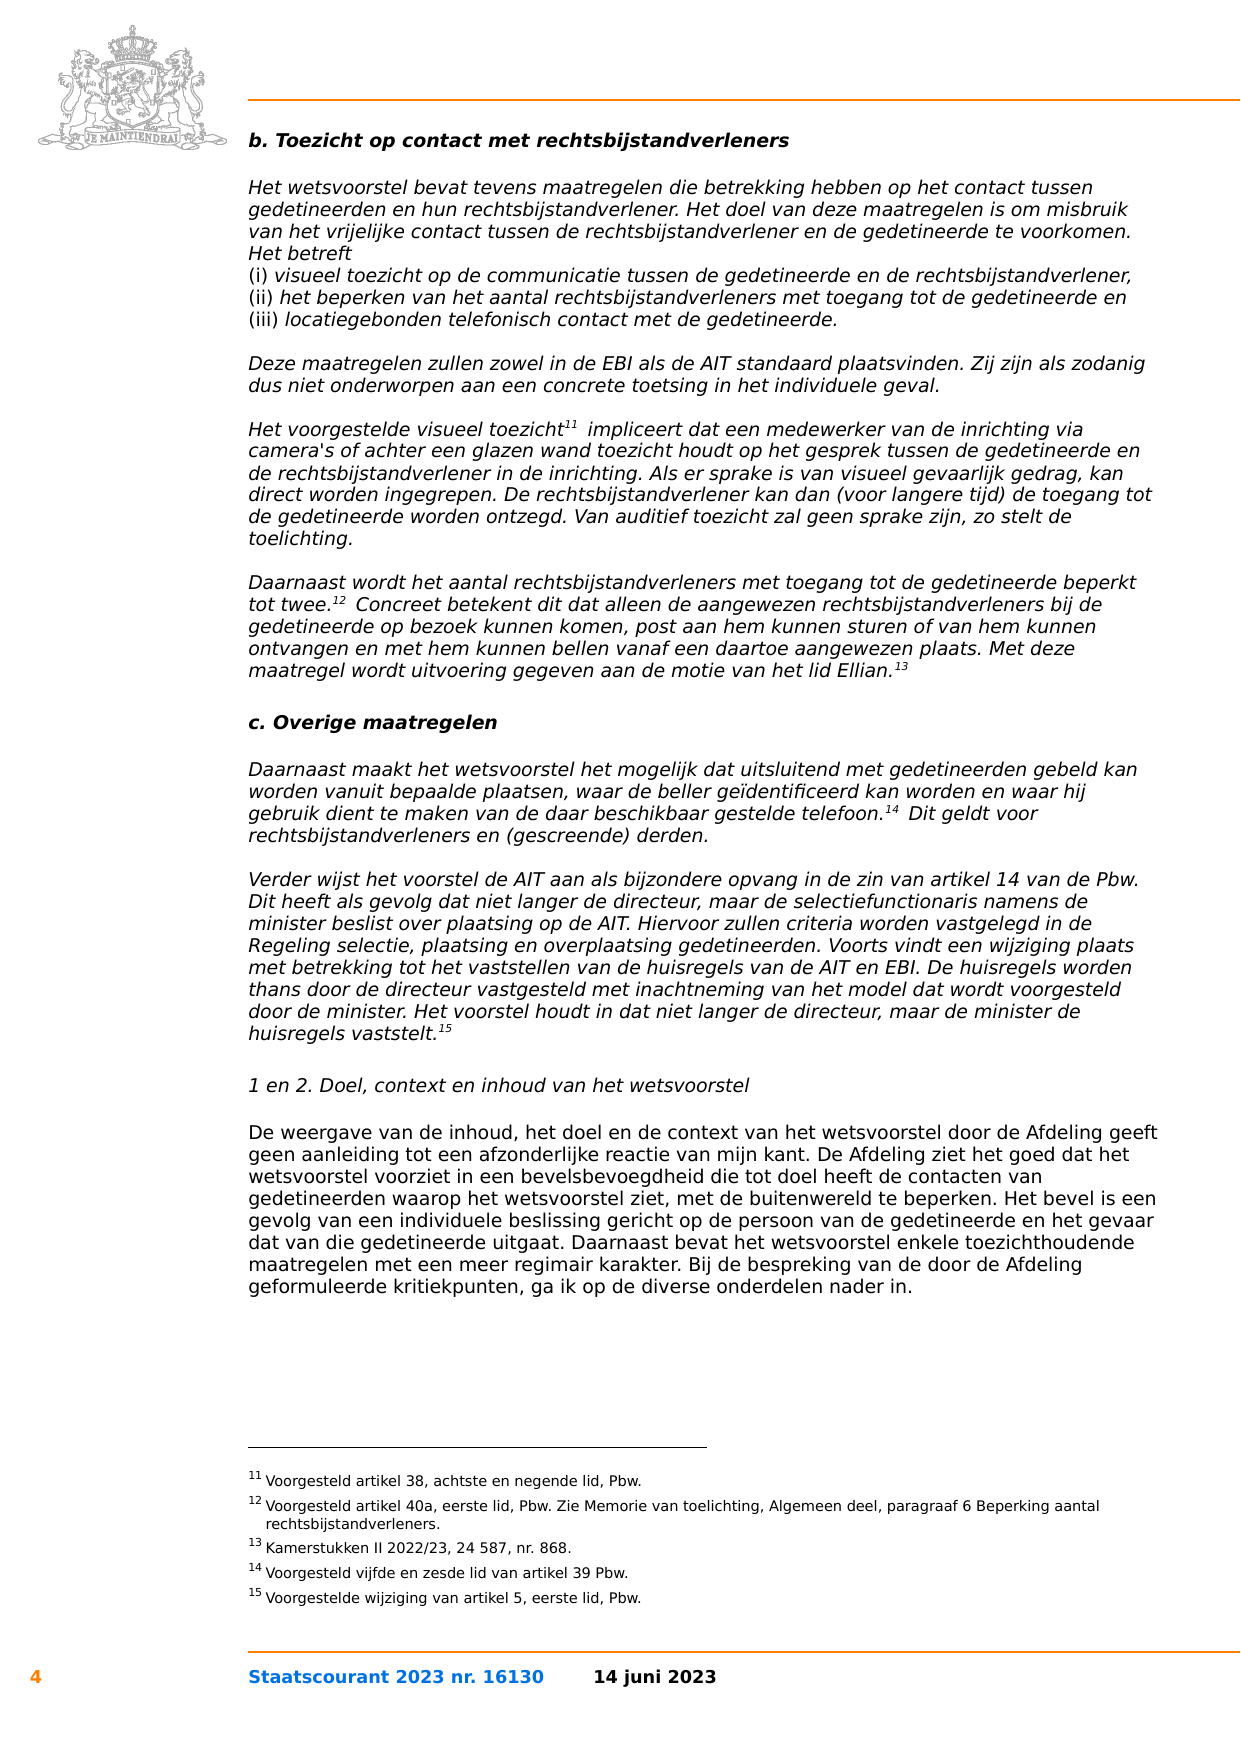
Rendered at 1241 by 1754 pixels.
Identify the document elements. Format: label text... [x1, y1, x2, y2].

text Deze maatregelen zullen zowel in de EBI als de AIT standaard plaatsvinden. Zij zijn als zodanig dus niet onderworpen aan een concrete toetsing in het individuele geval. [248, 353, 1163, 397]
text Kamerstukken II 2022/23, 24 587, nr. 868. [248, 1536, 1163, 1558]
subtitle 1 en 2. Doel, context en inhoud van het wetsvoorstel [248, 1075, 1163, 1097]
text Voorgesteld artikel 38, achtste en negende lid, Pbw. [248, 1469, 1163, 1491]
text (i) visueel toezicht op de communicatie tussen de gedetineerde en de rechtsbijstandverlener, [248, 265, 1163, 287]
text Het voorgestelde visueel toezicht impliceert dat een medewerker van de inrichting via camera's of achter een glazen wand toezicht houdt op het gesprek tussen de gedetineerde en de rechtsbijstandverlener in de inrichting. Als er sprake is van visueel gevaarlijk gedrag, kan direct worden ingegrepen. De rechtsbijstandverlener kan dan (voor langere tijd) de toegang tot de gedetineerde worden ontzegd. Van auditief toezicht zal geen sprake zijn, zo stelt de toelichting. [248, 418, 1163, 550]
text Daarnaast maakt het wetsvoorstel het mogelijk dat uitsluitend met gedetineerden gebeld kan worden vanuit bepaalde plaatsen, waar de beller geïdentificeerd kan worden en waar hij gebruik dient te maken van de daar beschikbaar gestelde telefoon. Dit geldt voor rechtsbijstandverleners en (gescreende) derden. [248, 759, 1163, 847]
text (ii) het beperken van het aantal rechtsbijstandverleners met toegang tot de gedetineerde en [248, 287, 1163, 309]
text Voorgesteld vijfde en zesde lid van artikel 39 Pbw. [248, 1561, 1163, 1583]
subtitle b. Toezicht op contact met rechtsbijstandverleners [248, 130, 1163, 152]
text Voorgesteld artikel 40a, eerste lid, Pbw. Zie Memorie van toelichting, Algemeen deel, paragraaf 6 Beperking aantal rechtsbijstandverleners. [248, 1494, 1163, 1533]
subtitle c. Overige maatregelen [248, 712, 1163, 734]
text Het wetsvoorstel bevat tevens maatregelen die betrekking hebben op het contact tussen gedetineerden en hun rechtsbijstandverlener. Het doel van deze maatregelen is om misbruik van het vrijelijke contact tussen de rechtsbijstandverlener en de gedetineerde te voorkomen. Het betreft [248, 177, 1163, 265]
text (iii) locatiegebonden telefonisch contact met de gedetineerde. [248, 309, 1163, 331]
text Verder wijst het voorstel de AIT aan als bijzondere opvang in de zin van artikel 14 van de Pbw. Dit heeft als gevolg dat niet langer de directeur, maar de selectiefunctionaris namens de minister beslist over plaatsing op de AIT. Hiervoor zullen criteria worden vastgelegd in de Regeling selectie, plaatsing en overplaatsing gedetineerden. Voorts vindt een wijziging plaats met betrekking tot het vaststellen van de huisregels van de AIT en EBI. De huisregels worden thans door de directeur vastgesteld met inachtneming van het model dat wordt voorgesteld door de minister. Het voorstel houdt in dat niet langer de directeur, maar de minister de huisregels vaststelt. [248, 869, 1163, 1045]
text Daarnaast wordt het aantal rechtsbijstandverleners met toegang tot de gedetineerde beperkt tot twee. Concreet betekent dit dat alleen de aangewezen rechtsbijstandverleners bij de gedetineerde op bezoek kunnen komen, post aan hem kunnen sturen of van hem kunnen ontvangen en met hem kunnen bellen vanaf een daartoe aangewezen plaats. Met deze maatregel wordt uitvoering gegeven aan de motie van het lid Ellian. [248, 572, 1163, 682]
text De weergave van de inhoud, het doel en de context van het wetsvoorstel door de Afdeling geeft geen aanleiding tot een afzonderlijke reactie van mijn kant. De Afdeling ziet het goed dat het wetsvoorstel voorziet in een bevelsbevoegdheid die tot doel heeft de contacten van gedetineerden waarop het wetsvoorstel ziet, met de buitenwereld te beperken. Het bevel is een gevolg van een individuele beslissing gericht op de persoon van de gedetineerde en het gevaar dat van die gedetineerde uitgaat. Daarnaast bevat het wetsvoorstel enkele toezichthoudende maatregelen met een meer regimair karakter. Bij de bespreking van de door de Afdeling geformuleerde kritiekpunten, ga ik op de diverse onderdelen nader in. [248, 1122, 1163, 1297]
text Voorgestelde wijziging van artikel 5, eerste lid, Pbw. [248, 1586, 1163, 1608]
picture [38, 25, 227, 150]
